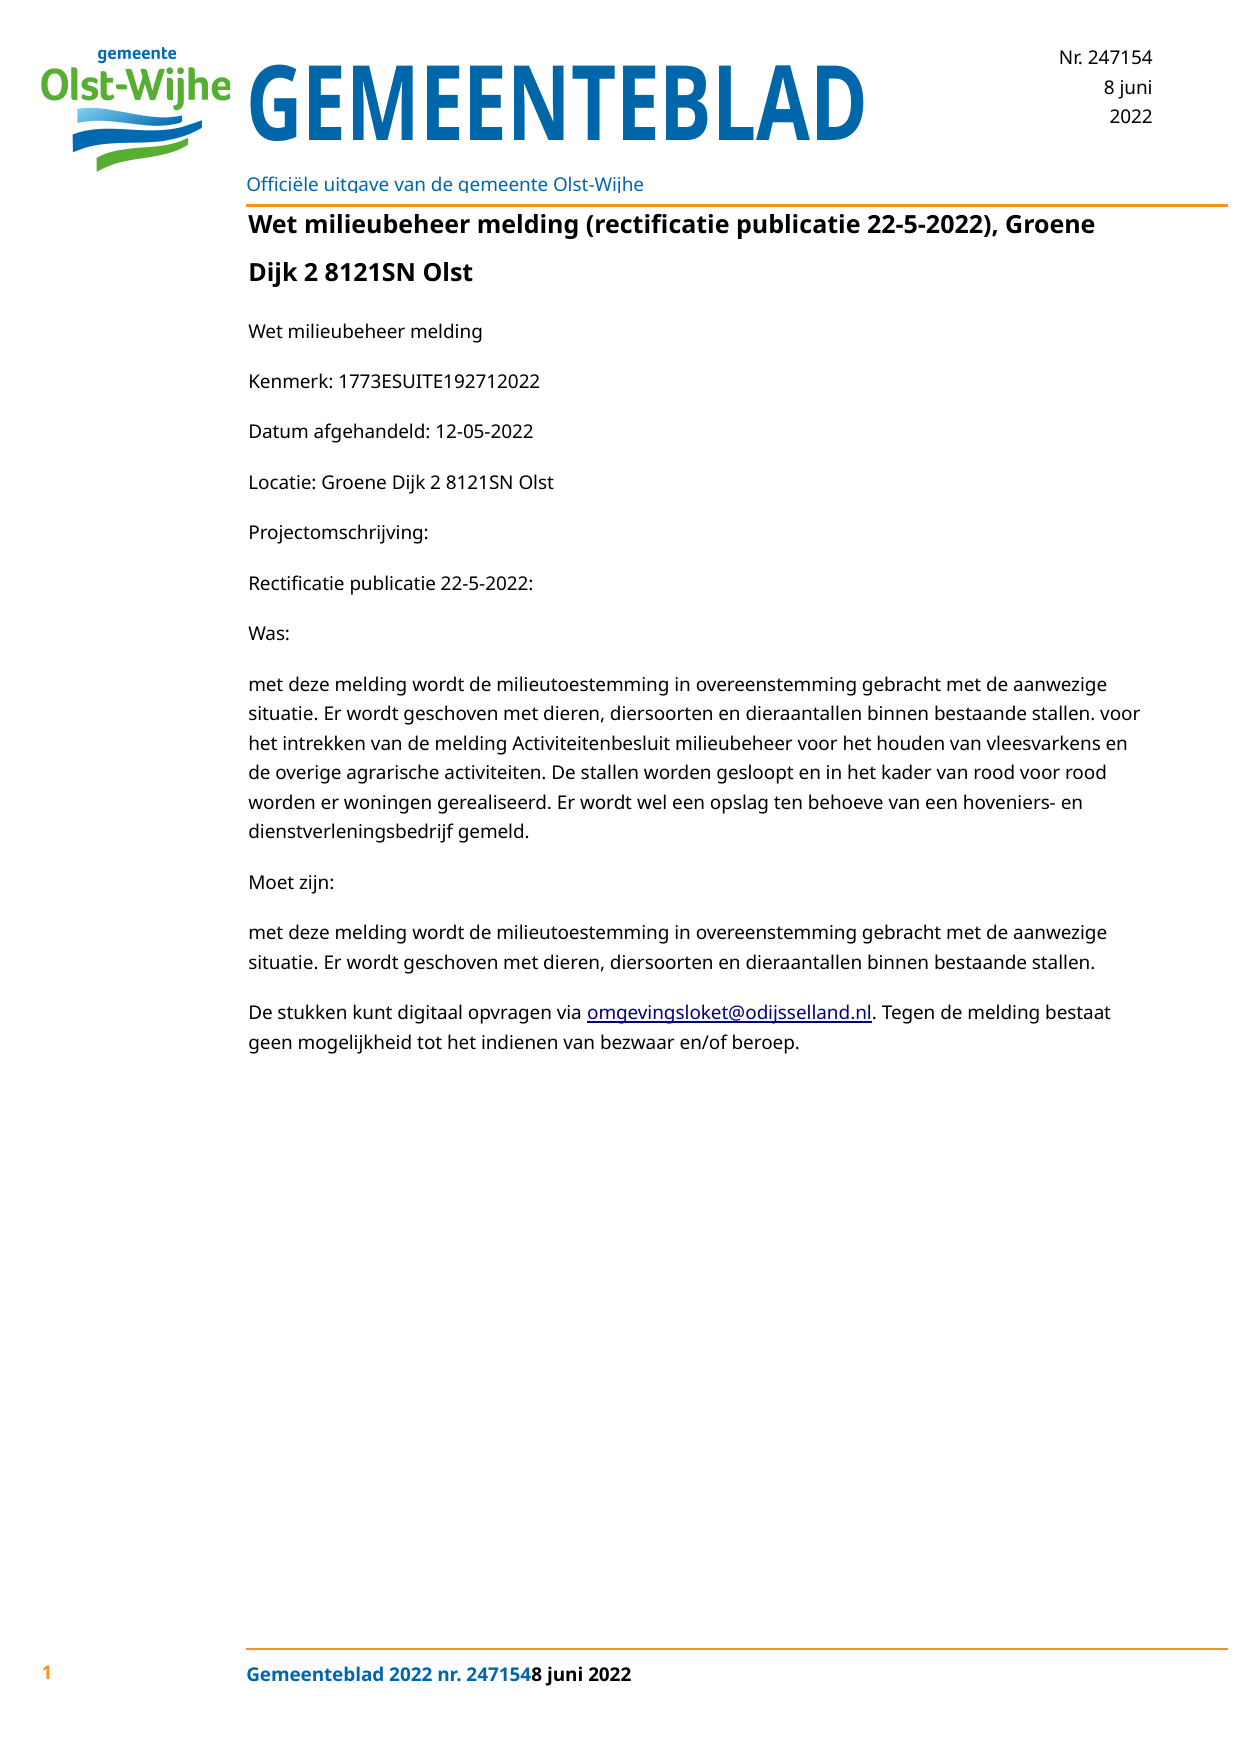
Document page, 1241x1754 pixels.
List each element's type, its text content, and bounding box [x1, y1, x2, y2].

text Wet milieubeheer melding (rectificatie publicatie 22-5-2022), Groene Dijk 2 8121SN Olst [248, 207, 1152, 288]
text De stukken kunt digitaal opvragen via omgevingsloket@odijsselland.nl. Tegen de melding bestaat geen mogelijkheid tot het indienen van bezwaar en/of beroep. [248, 999, 1152, 1055]
text Locatie: Groene Dijk 2 8121SN Olst [248, 469, 1152, 495]
text Moet zijn: [248, 869, 1152, 895]
text met deze melding wordt de milieutoestemming in overeenstemming gebracht met de aanwezige situatie. Er wordt geschoven met dieren, diersoorten en dieraantallen binnen bestaande stallen. [248, 919, 1152, 975]
text Datum afgehandeld: 12-05-2022 [248, 419, 1152, 444]
text Projectomschrijving: [248, 519, 1152, 545]
text Wet milieubeheer melding [248, 318, 1152, 344]
text Kenmerk: 1773ESUITE192712022 [248, 368, 1152, 394]
text met deze melding wordt de milieutoestemming in overeenstemming gebracht met de aanwezige situatie. Er wordt geschoven met dieren, diersoorten en dieraantallen binnen bestaande stallen. voor het intrekken van de melding Activiteitenbesluit milieubeheer voor het houden van vleesvarkens en de overige agrarische activiteiten. De stallen worden gesloopt en in het kader van rood voor rood worden er woningen gerealiseerd. Er wordt wel een opslag ten behoeve van een hoveniers- en dienstverleningsbedrijf gemeld. [248, 671, 1152, 844]
picture [41, 47, 231, 172]
text Was: [248, 620, 1152, 646]
text Rectificatie publicatie 22-5-2022: [248, 570, 1152, 596]
